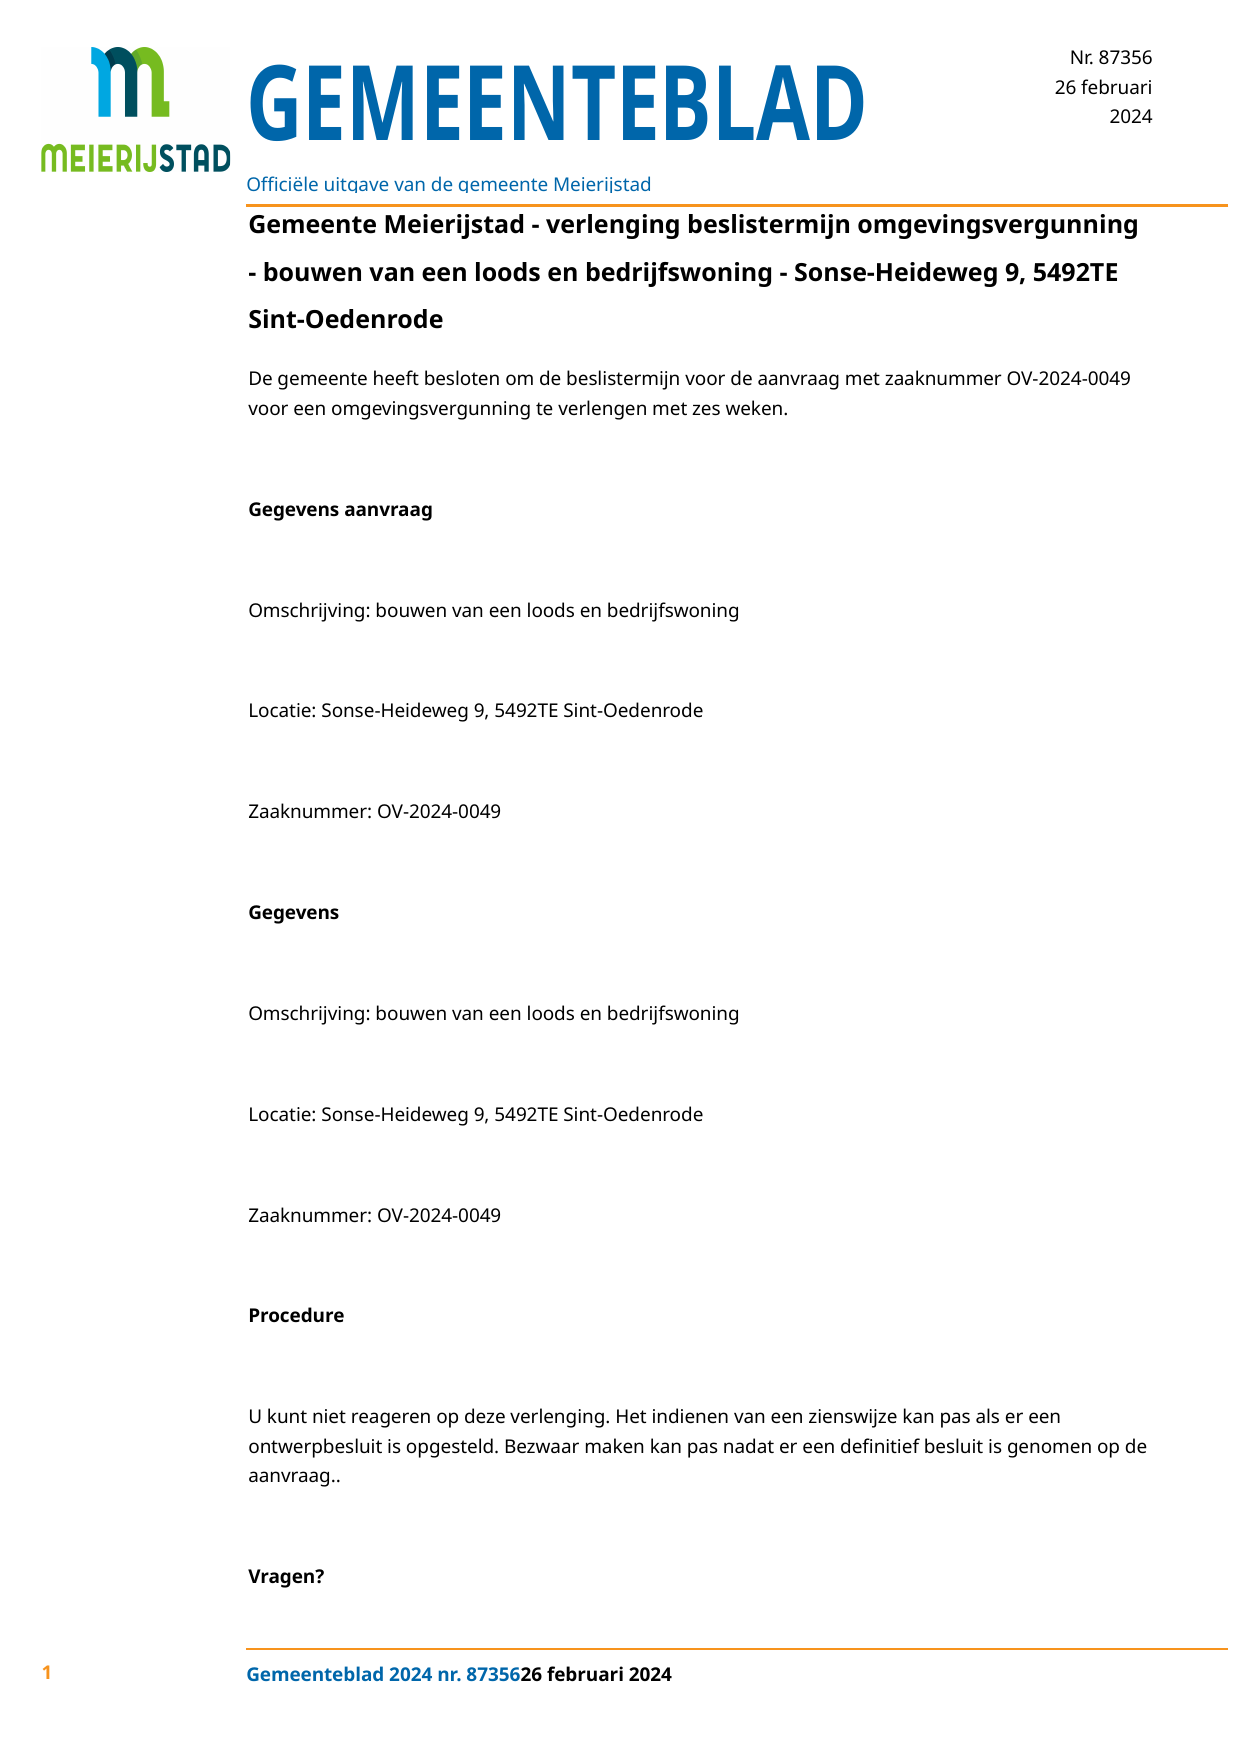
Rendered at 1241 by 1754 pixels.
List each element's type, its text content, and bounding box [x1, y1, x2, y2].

text Gegevens aanvraag [248, 496, 1152, 522]
text Zaaknummer: OV-2024-0049 [248, 798, 1152, 824]
text Locatie: Sonse-Heideweg 9, 5492TE Sint-Oedenrode [248, 698, 1152, 723]
text Omschrijving: bouwen van een loods en bedrijfswoning [248, 597, 1152, 622]
text Gegevens [248, 899, 1152, 925]
text Omschrijving: bouwen van een loods en bedrijfswoning [248, 1000, 1152, 1026]
text Gemeente Meierijstad - verlenging beslistermijn omgevingsvergunning - bouwen van een loods en bedrijfswoning - Sonse-Heideweg 9, 5492TE Sint-Oedenrode [248, 207, 1152, 336]
text Locatie: Sonse-Heideweg 9, 5492TE Sint-Oedenrode [248, 1101, 1152, 1127]
text Procedure [248, 1303, 1152, 1328]
picture [41, 47, 231, 172]
text De gemeente heeft besloten om de beslistermijn voor de aanvraag met zaaknummer OV-2024-0049 voor een omgevingsvergunning te verlengen met zes weken. [248, 366, 1152, 421]
text Vragen? [248, 1563, 1152, 1589]
text U kunt niet reageren op deze verlenging. Het indienen van een zienswijze kan pas als er een ontwerpbesluit is opgesteld. Bezwaar maken kan pas nadat er een definitief besluit is genomen op de aanvraag.. [248, 1403, 1152, 1488]
text Zaaknummer: OV-2024-0049 [248, 1202, 1152, 1227]
